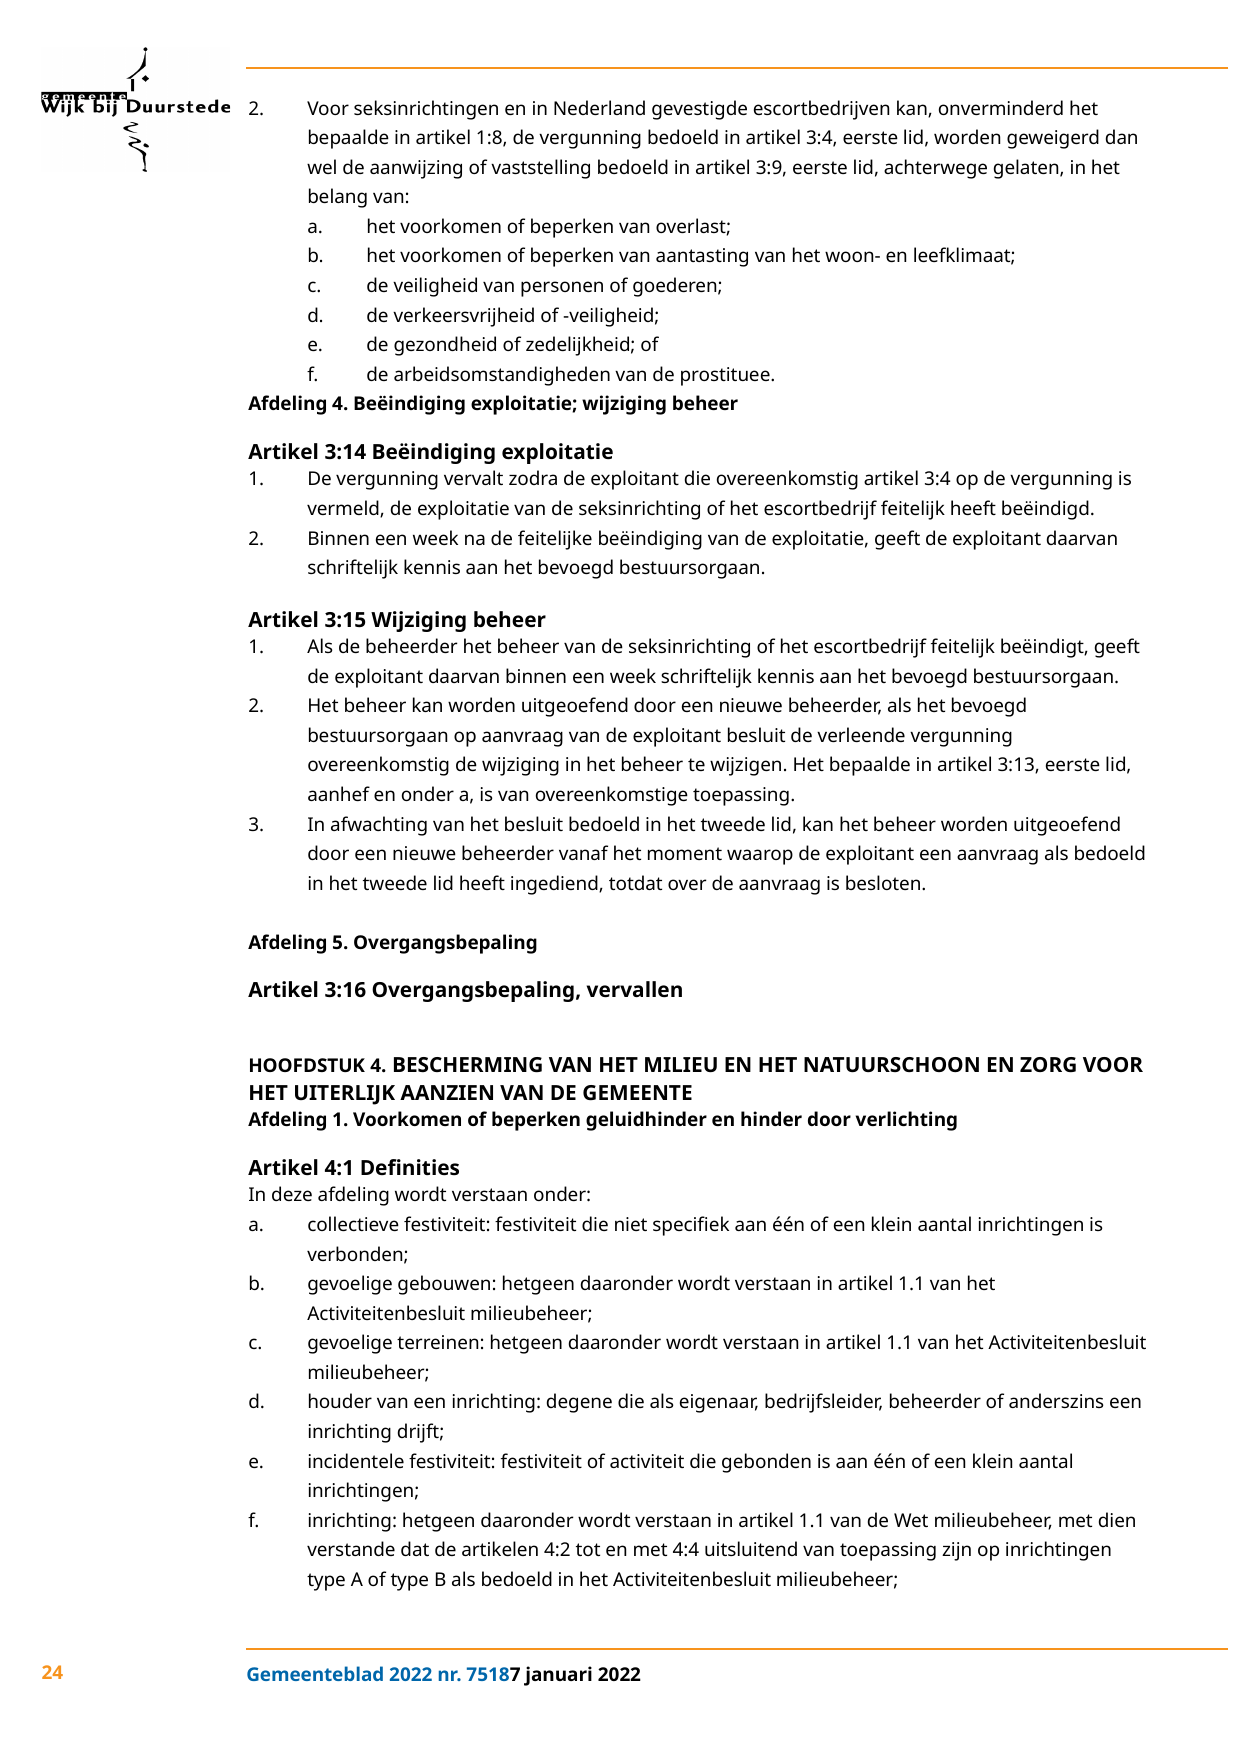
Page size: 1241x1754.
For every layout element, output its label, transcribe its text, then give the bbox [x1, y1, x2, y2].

list Als de beheerder het beheer van de seksinrichting of het escortbedrijf feitelijk beëindigt, geeft de exploitant daarvan binnen een week schriftelijk kennis aan het bevoegd bestuursorgaan. [248, 633, 1152, 688]
text In deze afdeling wordt verstaan onder: [248, 1182, 1152, 1207]
list het voorkomen of beperken van aantasting van het woon- en leefklimaat; [307, 243, 1152, 268]
list incidentele festiviteit: festiviteit of activiteit die gebonden is aan één of een klein aantal inrichtingen; [248, 1448, 1152, 1503]
list Het beheer kan worden uitgeoefend door een nieuwe beheerder, als het bevoegd bestuursorgaan op aanvraag van de exploitant besluit de verleende vergunning overeenkomstig de wijziging in het beheer te wijzigen. Het bepaalde in artikel 3:13, eerste lid, aanhef en onder a, is van overeenkomstige toepassing. [248, 692, 1152, 807]
list De vergunning vervalt zodra de exploitant die overeenkomstig artikel 3:4 op de vergunning is vermeld, de exploitatie van de seksinrichting of het escortbedrijf feitelijk heeft beëindigd. [248, 466, 1152, 521]
list In afwachting van het besluit bedoeld in het tweede lid, kan het beheer worden uitgeoefend door een nieuwe beheerder vanaf het moment waarop de exploitant een aanvraag als bedoeld in het tweede lid heeft ingediend, totdat over de aanvraag is besloten. [248, 811, 1152, 896]
text Artikel 3:14 Beëindiging exploitatie [248, 437, 1152, 466]
text Afdeling 1. Voorkomen of beperken geluidhinder en hinder door verlichting [248, 1107, 1152, 1132]
list gevoelige terreinen: hetgeen daaronder wordt verstaan in artikel 1.1 van het Activiteitenbesluit milieubeheer; [248, 1329, 1152, 1385]
list het voorkomen of beperken van overlast; [307, 213, 1152, 239]
text Artikel 3:16 Overgangsbepaling, vervallen [248, 976, 1152, 1004]
text Afdeling 4. Beëindiging exploitatie; wijziging beheer [248, 391, 1152, 416]
text Afdeling 5. Overgangsbepaling [248, 929, 1152, 955]
list de arbeidsomstandigheden van de prostituee. [307, 361, 1152, 387]
text Artikel 4:1 Definities [248, 1153, 1152, 1182]
text Artikel 3:15 Wijziging beheer [248, 605, 1152, 633]
list de verkeersvrijheid of -veiligheid; [307, 302, 1152, 328]
list de gezondheid of zedelijkheid; of [307, 331, 1152, 357]
picture [41, 47, 231, 172]
list Voor seksinrichtingen en in Nederland gevestigde escortbedrijven kan, onverminderd het bepaalde in artikel 1:8, de vergunning bedoeld in artikel 3:4, eerste lid, worden geweigerd dan wel de aanwijzing of vaststelling bedoeld in artikel 3:9, eerste lid, achterwege gelaten, in het belang van: [248, 95, 1152, 209]
text HOOFDSTUK 4. BESCHERMING VAN HET MILIEU EN HET NATUURSCHOON EN ZORG VOOR HET UITERLIJK AANZIEN VAN DE GEMEENTE [248, 1050, 1152, 1107]
list Binnen een week na de feitelijke beëindiging van de exploitatie, geeft de exploitant daarvan schriftelijk kennis aan het bevoegd bestuursorgaan. [248, 525, 1152, 580]
list de veiligheid van personen of goederen; [307, 272, 1152, 298]
list houder van een inrichting: degene die als eigenaar, bedrijfsleider, beheerder of anderszins een inrichting drijft; [248, 1389, 1152, 1444]
list collectieve festiviteit: festiviteit die niet specifiek aan één of een klein aantal inrichtingen is verbonden; [248, 1211, 1152, 1266]
list inrichting: hetgeen daaronder wordt verstaan in artikel 1.1 van de Wet milieubeheer, met dien verstande dat de artikelen 4:2 tot en met 4:4 uitsluitend van toepassing zijn op inrichtingen type A of type B als bedoeld in het Activiteitenbesluit milieubeheer; [248, 1507, 1152, 1592]
list gevoelige gebouwen: hetgeen daaronder wordt verstaan in artikel 1.1 van het Activiteitenbesluit milieubeheer; [248, 1270, 1152, 1326]
